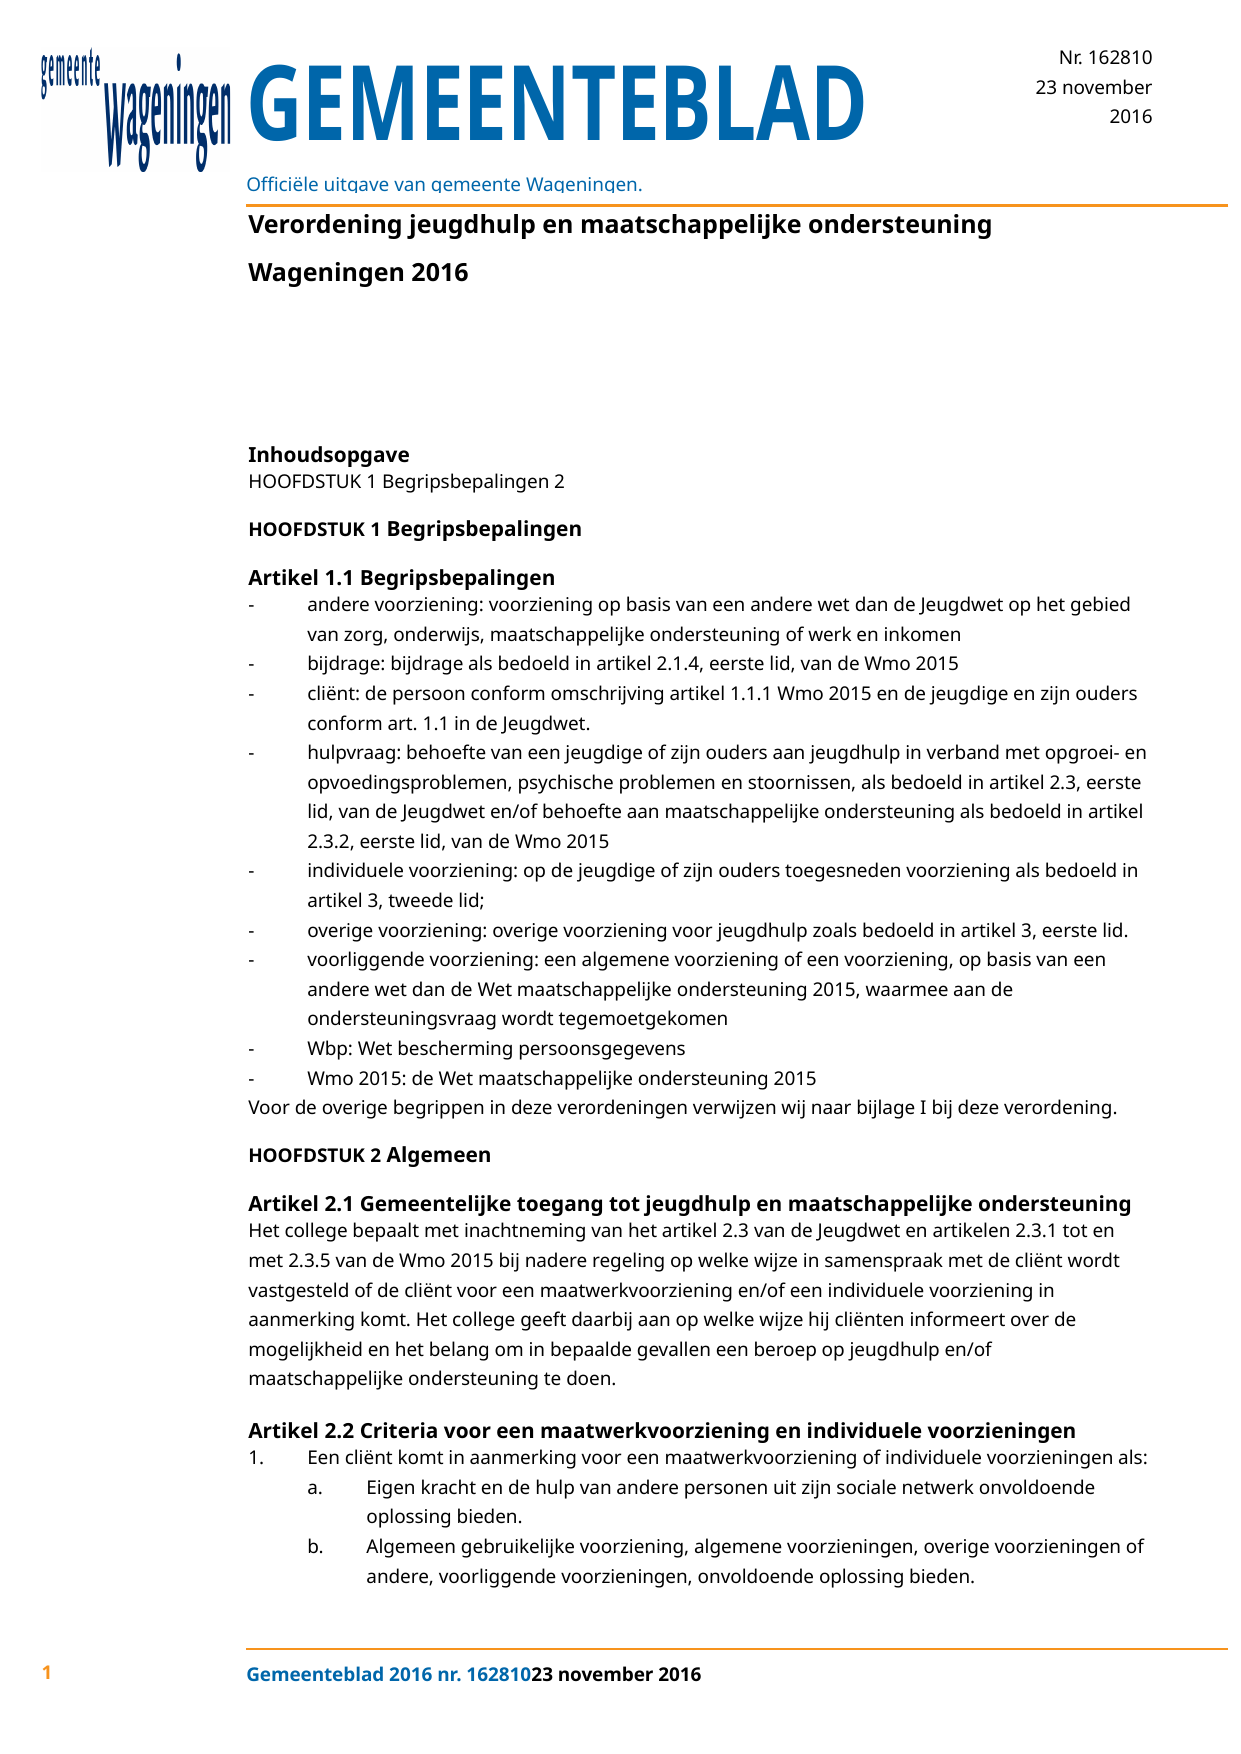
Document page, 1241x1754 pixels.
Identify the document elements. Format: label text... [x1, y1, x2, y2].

list overige voorziening: overige voorziening voor jeugdhulp zoals bedoeld in artikel 3, eerste lid. [248, 917, 1152, 943]
text HOOFDSTUK 2 Algemeen [248, 1140, 1152, 1168]
text Artikel 2.1 Gemeentelijke toegang tot jeugdhulp en maatschappelijke ondersteuning [248, 1189, 1152, 1218]
text Voor de overige begrippen in deze verordeningen verwijzen wij naar bijlage I bij deze verordening. [248, 1094, 1152, 1120]
list Wbp: Wet bescherming persoonsgegevens [248, 1035, 1152, 1061]
list Eigen kracht en de hulp van andere personen uit zijn sociale netwerk onvoldoende oplossing bieden. [307, 1474, 1152, 1529]
text Het college bepaalt met inachtneming van het artikel 2.3 van de Jeugdwet en artikelen 2.3.1 tot en met 2.3.5 van de Wmo 2015 bij nadere regeling op welke wijze in samenspraak met de cliënt wordt vastgesteld of de cliënt voor een maatwerkvoorziening en/of een individuele voorziening in aanmerking komt. Het college geeft daarbij aan op welke wijze hij cliënten informeert over de mogelijkheid en het belang om in bepaalde gevallen een beroep op jeugdhulp en/of maatschappelijke ondersteuning te doen. [248, 1218, 1152, 1391]
list Algemeen gebruikelijke voorziening, algemene voorzieningen, overige voorzieningen of andere, voorliggende voorzieningen, onvoldoende oplossing bieden. [307, 1533, 1152, 1588]
text HOOFDSTUK 1 Begripsbepalingen 2 [248, 468, 1152, 494]
list andere voorziening: voorziening op basis van een andere wet dan de Jeugdwet op het gebied van zorg, onderwijs, maatschappelijke ondersteuning of werk en inkomen [248, 591, 1152, 647]
list Een cliënt komt in aanmerking voor een maatwerkvoorziening of individuele voorzieningen als: [248, 1444, 1152, 1470]
list individuele voorziening: op de jeugdige of zijn ouders toegesneden voorziening als bedoeld in artikel 3, tweede lid; [248, 858, 1152, 913]
list Wmo 2015: de Wet maatschappelijke ondersteuning 2015 [248, 1065, 1152, 1091]
text Inhoudsopgave [248, 440, 1152, 468]
list hulpvraag: behoefte van een jeugdige of zijn ouders aan jeugdhulp in verband met opgroei- en opvoedingsproblemen, psychische problemen en stoornissen, als bedoeld in artikel 2.3, eerste lid, van de Jeugdwet en/of behoefte aan maatschappelijke ondersteuning als bedoeld in artikel 2.3.2, eerste lid, van de Wmo 2015 [248, 739, 1152, 854]
text Artikel 2.2 Criteria voor een maatwerkvoorziening en individuele voorzieningen [248, 1416, 1152, 1444]
picture [41, 47, 231, 172]
text Artikel 1.1 Begripsbepalingen [248, 563, 1152, 591]
text HOOFDSTUK 1 Begripsbepalingen [248, 514, 1152, 542]
list cliënt: de persoon conform omschrijving artikel 1.1.1 Wmo 2015 en de jeugdige en zijn ouders conform art. 1.1 in de Jeugdwet. [248, 680, 1152, 736]
list voorliggende voorziening: een algemene voorziening of een voorziening, op basis van een andere wet dan de Wet maatschappelijke ondersteuning 2015, waarmee aan de ondersteuningsvraag wordt tegemoetgekomen [248, 946, 1152, 1031]
list bijdrage: bijdrage als bedoeld in artikel 2.1.4, eerste lid, van de Wmo 2015 [248, 651, 1152, 676]
text Verordening jeugdhulp en maatschappelijke ondersteuning Wageningen 2016 [248, 207, 1152, 288]
